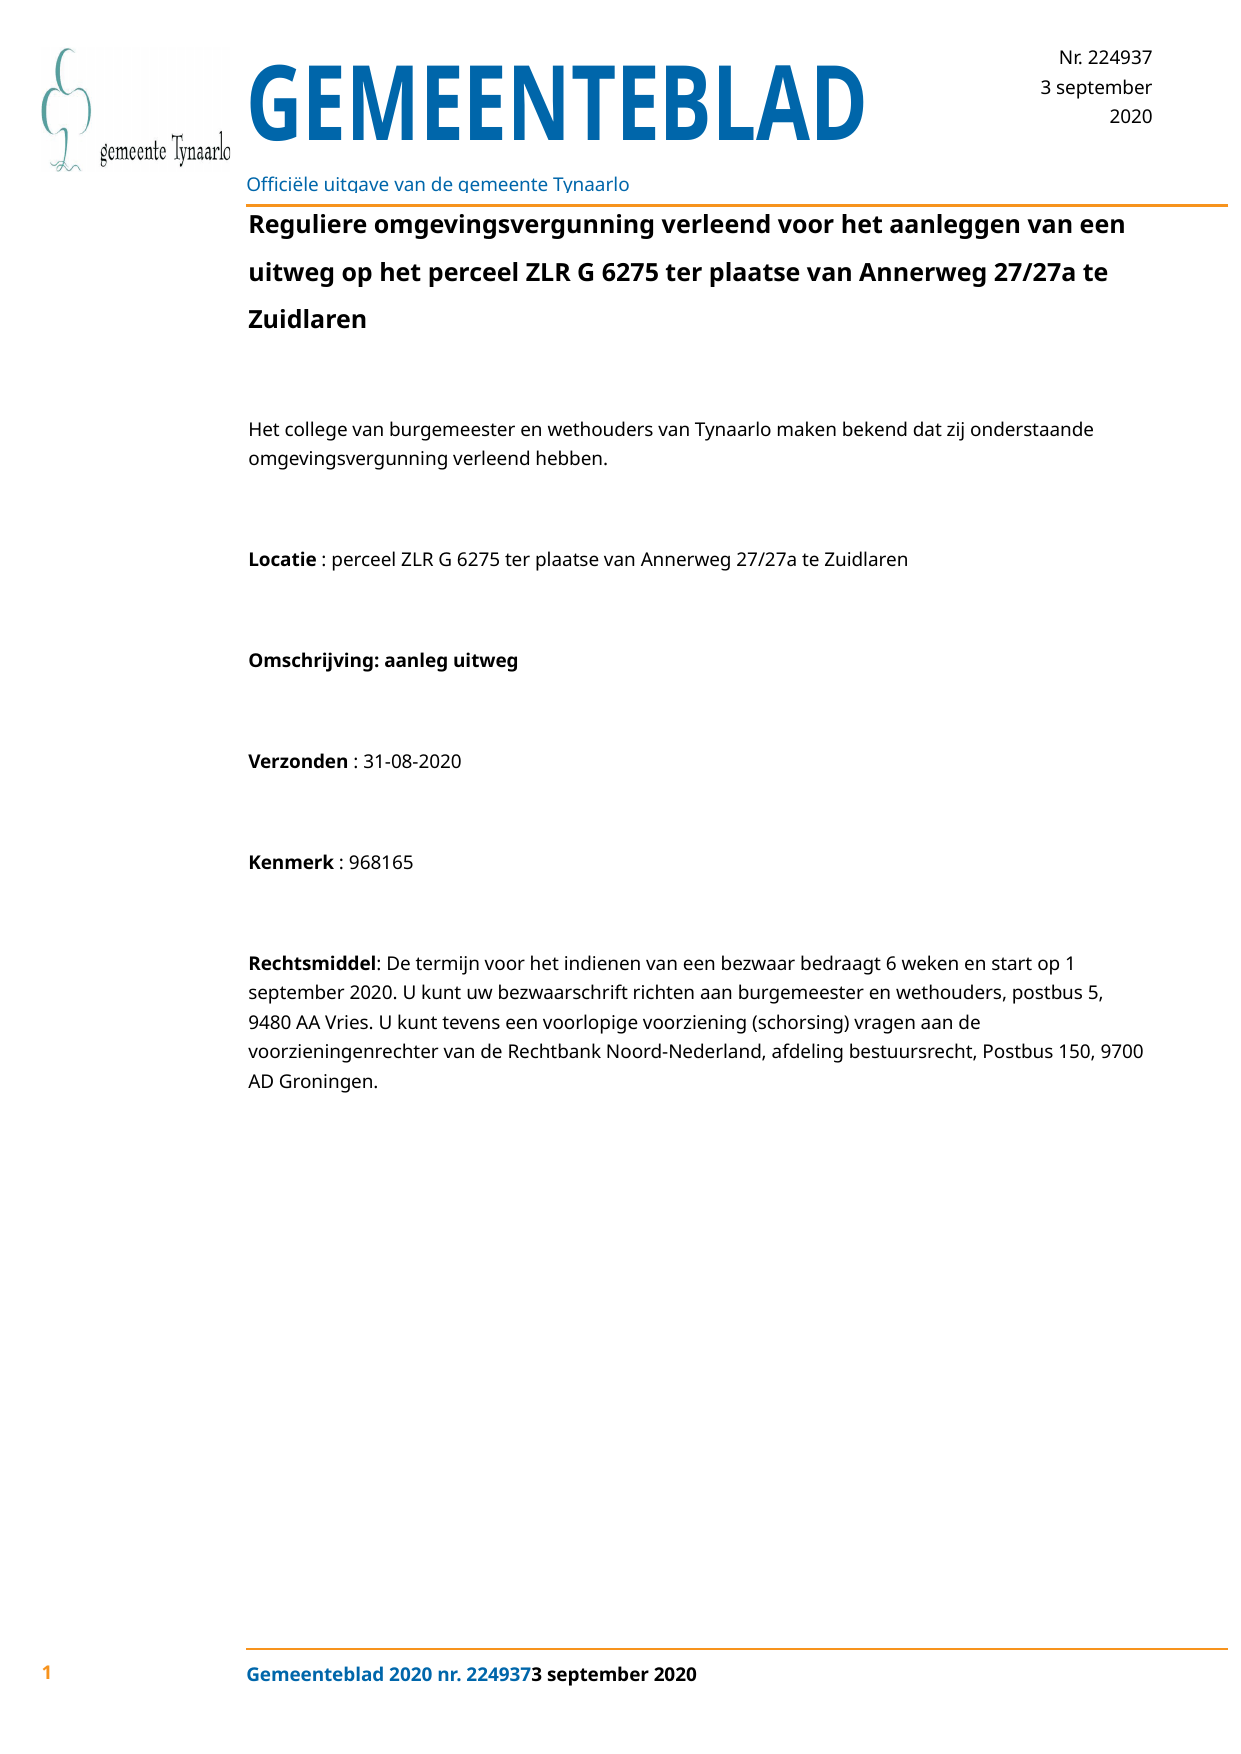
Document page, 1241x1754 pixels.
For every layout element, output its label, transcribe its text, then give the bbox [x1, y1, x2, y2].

text Locatie : perceel ZLR G 6275 ter plaatse van Annerweg 27/27a te Zuidlaren [248, 546, 1152, 572]
text Rechtsmiddel: De termijn voor het indienen van een bezwaar bedraagt 6 weken en start op 1 september 2020. U kunt uw bezwaarschrift richten aan burgemeester en wethouders, postbus 5, 9480 AA Vries. U kunt tevens een voorlopige voorziening (schorsing) vragen aan de voorzieningenrechter van de Rechtbank Noord-Nederland, afdeling bestuursrecht, Postbus 150, 9700 AD Groningen. [248, 950, 1152, 1094]
text Het college van burgemeester en wethouders van Tynaarlo maken bekend dat zij onderstaande omgevingsvergunning verleend hebben. [248, 416, 1152, 471]
picture [41, 47, 231, 172]
text Reguliere omgevingsvergunning verleend voor het aanleggen van een uitweg op het perceel ZLR G 6275 ter plaatse van Annerweg 27/27a te Zuidlaren [248, 207, 1152, 336]
text Omschrijving: aanleg uitweg [248, 647, 1152, 673]
text Verzonden : 31-08-2020 [248, 748, 1152, 774]
text Kenmerk : 968165 [248, 849, 1152, 874]
